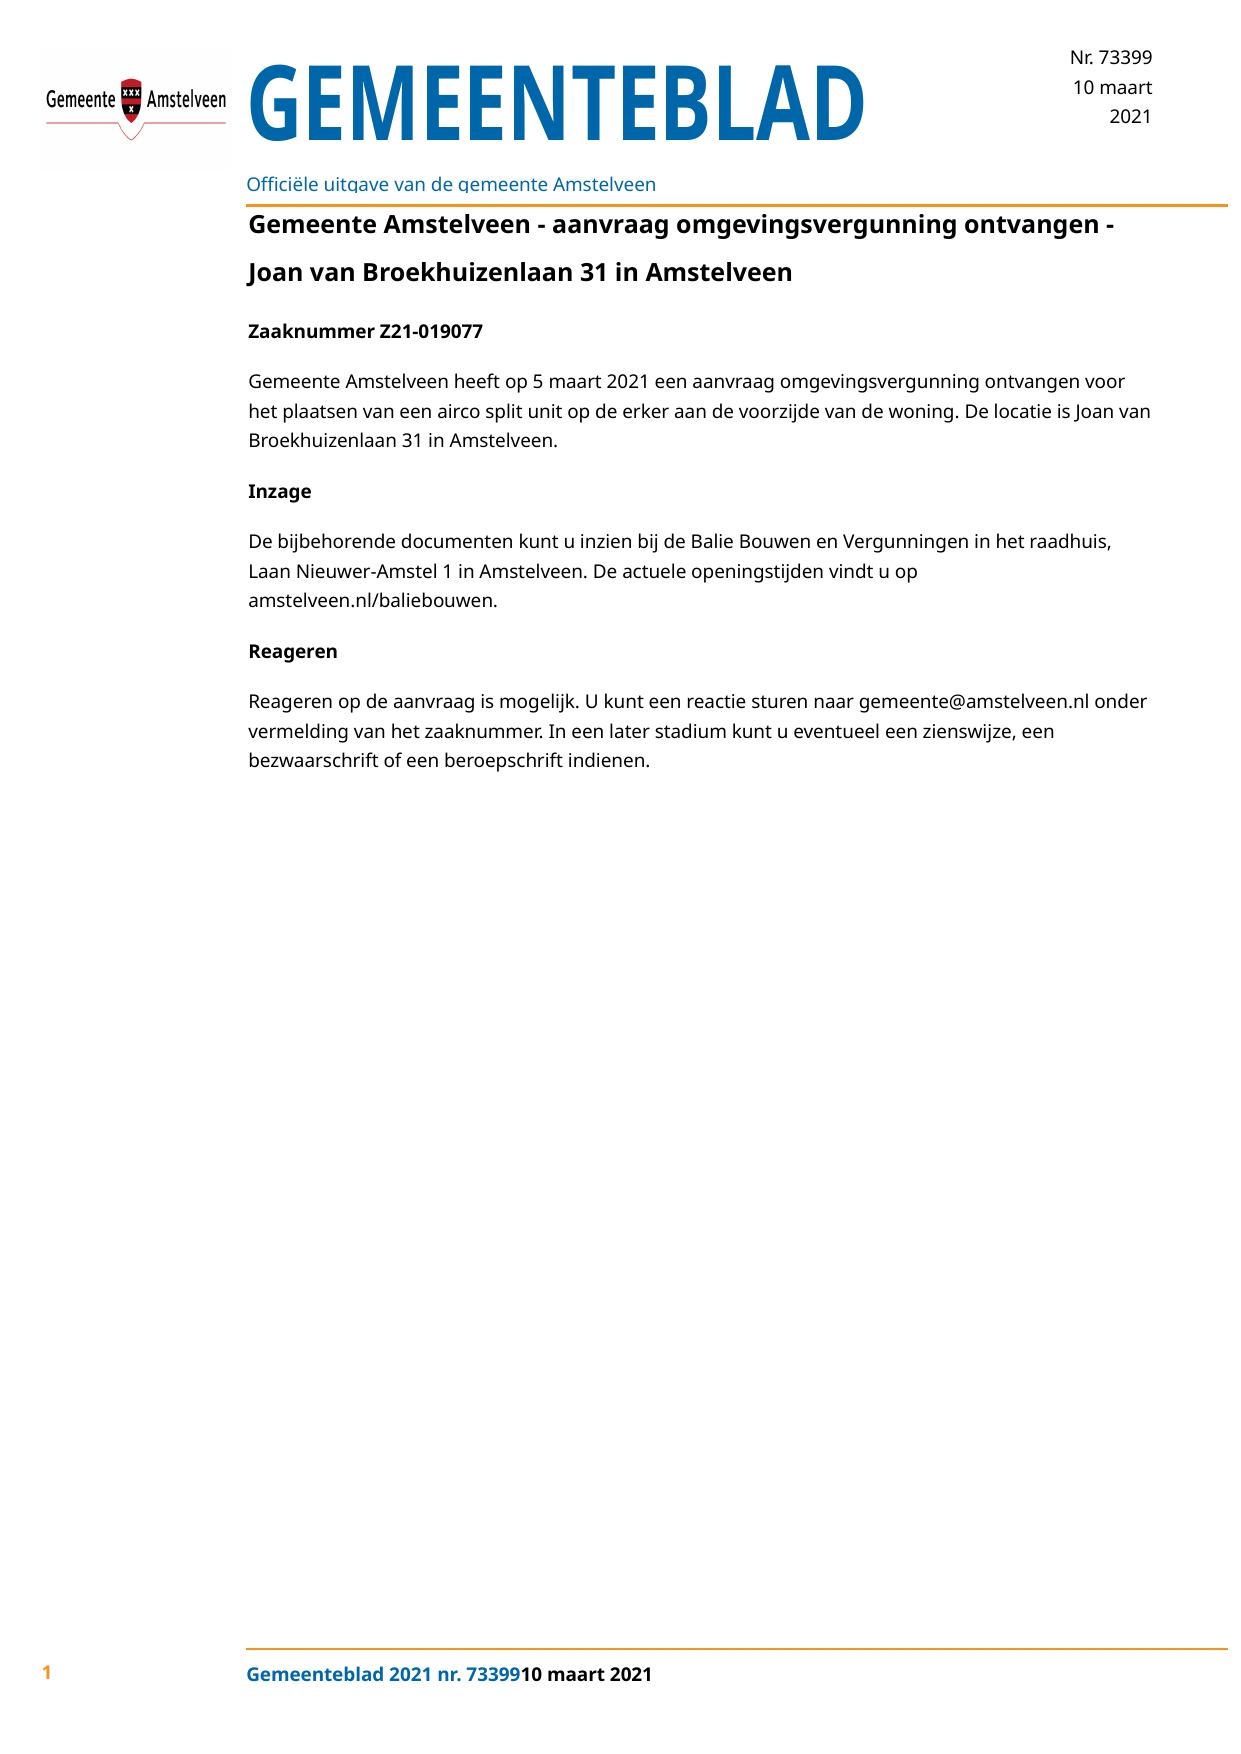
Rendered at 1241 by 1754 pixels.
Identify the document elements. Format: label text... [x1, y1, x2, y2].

text Gemeente Amstelveen heeft op 5 maart 2021 een aanvraag omgevingsvergunning ontvangen voor het plaatsen van een airco split unit op de erker aan de voorzijde van de woning. De locatie is Joan van Broekhuizenlaan 31 in Amstelveen. [248, 368, 1152, 453]
text Reageren [248, 638, 1152, 664]
text Inzage [248, 478, 1152, 504]
picture [41, 47, 231, 172]
text Gemeente Amstelveen - aanvraag omgevingsvergunning ontvangen - Joan van Broekhuizenlaan 31 in Amstelveen [248, 207, 1152, 288]
text Reageren op de aanvraag is mogelijk. U kunt een reactie sturen naar gemeente@amstelveen.nl onder vermelding van het zaaknummer. In een later stadium kunt u eventueel een zienswijze, een bezwaarschrift of een beroepschrift indienen. [248, 688, 1152, 773]
text De bijbehorende documenten kunt u inzien bij de Balie Bouwen en Vergunningen in het raadhuis, Laan Nieuwer-Amstel 1 in Amstelveen. De actuele openingstijden vindt u op amstelveen.nl/baliebouwen. [248, 528, 1152, 613]
text Zaaknummer Z21-019077 [248, 318, 1152, 344]
